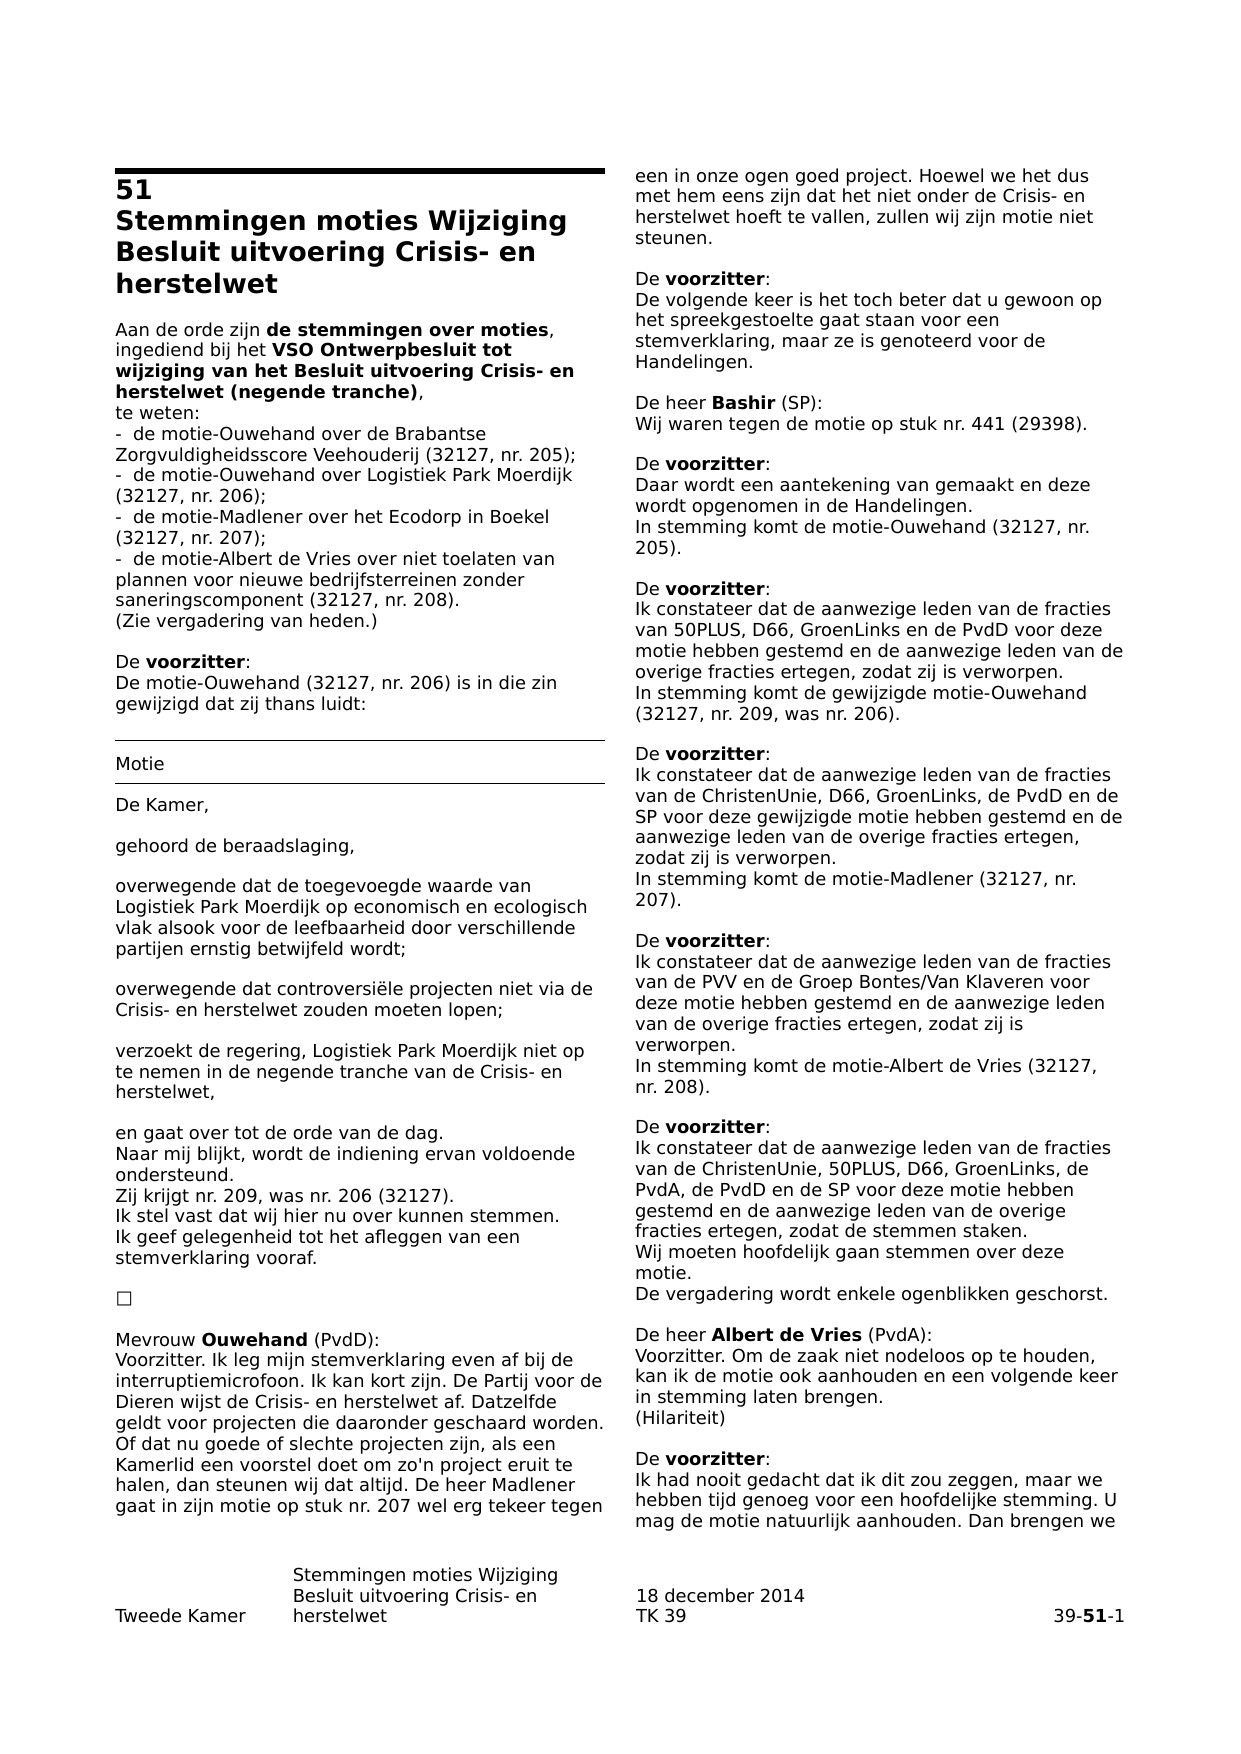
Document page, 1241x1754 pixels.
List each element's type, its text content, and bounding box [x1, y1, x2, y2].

text Zij krijgt nr. 209, was nr. 206 (32127). [115, 1185, 605, 1206]
text De heer Bashir (SP): [635, 393, 1125, 413]
text en gaat over tot de orde van de dag. [115, 1123, 605, 1144]
text De motie-Ouwehand (32127, nr. 206) is in die zin gewijzigd dat zij thans luidt: [115, 673, 605, 714]
text De voorzitter: [635, 269, 1125, 289]
list de motie-Madlener over het Ecodorp in Boekel (32127, nr. 207); [115, 507, 605, 548]
text gehoord de beraadslaging, [115, 836, 605, 856]
text De voorzitter: [115, 652, 605, 673]
text Motie [115, 754, 605, 775]
text De voorzitter: [635, 1449, 1125, 1469]
text Voorzitter. Om de zaak niet nodeloos op te houden, kan ik de motie ook aanhouden en een volgende keer in stemming laten brengen. [635, 1345, 1125, 1408]
list de motie-Albert de Vries over niet toelaten van plannen voor nieuwe bedrijfsterreinen zonder saneringscomponent (32127, nr. 208). [115, 548, 605, 611]
text verzoekt de regering, Logistiek Park Moerdijk niet op te nemen in de negende tranche van de Crisis- en herstelwet, [115, 1041, 605, 1103]
text De voorzitter: [635, 454, 1125, 475]
text een in onze ogen goed project. Hoewel we het dus met hem eens zijn dat het niet onder de Crisis- en herstelwet hoeft te vallen, zullen wij zijn motie niet steunen. [635, 165, 1125, 249]
text (Hilariteit) [635, 1408, 1125, 1429]
text In stemming komt de motie-Albert de Vries (32127, nr. 208). [635, 1056, 1125, 1097]
text Ik geef gelegenheid tot het afleggen van een stemverklaring vooraf. [115, 1227, 605, 1269]
text De vergadering wordt enkele ogenblikken geschorst. [635, 1284, 1125, 1304]
text Ik had nooit gedacht dat ik dit zou zeggen, maar we hebben tijd genoeg voor een hoofdelijke stemming. U mag de motie natuurlijk aanhouden. Dan brengen we [635, 1469, 1125, 1532]
text De voorzitter: [635, 1117, 1125, 1138]
text Voorzitter. Ik leg mijn stemverklaring even af bij de interruptiemicrofoon. Ik kan kort zijn. De Partij voor de Dieren wijst de Crisis- en herstelwet af. Datzelfde geldt voor projecten die daaronder geschaard worden. Of dat nu goede of slechte projecten zijn, als een Kamerlid een voorstel doet om zo'n project eruit te halen, dan steunen wij dat altijd. De heer Madlener gaat in zijn motie op stuk nr. 207 wel erg tekeer tegen [115, 1350, 605, 1517]
text De voorzitter: [635, 578, 1125, 599]
text Ik constateer dat de aanwezige leden van de fracties van de ChristenUnie, 50PLUS, D66, GroenLinks, de PvdA, de PvdD en de SP voor deze motie hebben gestemd en de aanwezige leden van de overige fracties ertegen, zodat de stemmen staken. [635, 1138, 1125, 1242]
text De volgende keer is het toch beter dat u gewoon op het spreekgestoelte gaat staan voor een stemverklaring, maar ze is genoteerd voor de Handelingen. [635, 289, 1125, 373]
text De heer Albert de Vries (PvdA): [635, 1324, 1125, 1345]
text Ik constateer dat de aanwezige leden van de fracties van de ChristenUnie, D66, GroenLinks, de PvdD en de SP voor deze gewijzigde motie hebben gestemd en de aanwezige leden van de overige fracties ertegen, zodat zij is verworpen. [635, 765, 1125, 869]
text Naar mij blijkt, wordt de indiening ervan voldoende ondersteund. [115, 1144, 605, 1185]
text Mevrouw Ouwehand (PvdD): [115, 1329, 605, 1350]
list de motie-Ouwehand over Logistiek Park Moerdijk (32127, nr. 206); [115, 465, 605, 507]
text De voorzitter: [635, 744, 1125, 765]
text Ik constateer dat de aanwezige leden van de fracties van de PVV en de Groep Bontes/Van Klaveren voor deze motie hebben gestemd en de aanwezige leden van de overige fracties ertegen, zodat zij is verworpen. [635, 951, 1125, 1056]
text Wij waren tegen de motie op stuk nr. 441 (29398). [635, 413, 1125, 434]
text (Zie vergadering van heden.) [115, 611, 605, 632]
text overwegende dat controversiële projecten niet via de Crisis- en herstelwet zouden moeten lopen; [115, 979, 605, 1021]
text Aan de orde zijn de stemmingen over moties, ingediend bij het VSO Ontwerpbesluit tot wijziging van het Besluit uitvoering Crisis- en herstelwet (negende tranche), [115, 319, 605, 403]
text In stemming komt de gewijzigde motie-Ouwehand (32127, nr. 209, was nr. 206). [635, 682, 1125, 724]
text De Kamer, [115, 795, 605, 816]
text Wij moeten hoofdelijk gaan stemmen over deze motie. [635, 1242, 1125, 1284]
text In stemming komt de motie-Madlener (32127, nr. 207). [635, 869, 1125, 911]
title 51 Stemmingen moties Wijziging Besluit uitvoering Crisis- en herstelwet [115, 174, 605, 299]
text Ik constateer dat de aanwezige leden van de fracties van 50PLUS, D66, GroenLinks en de PvdD voor deze motie hebben gestemd en de aanwezige leden van de overige fracties ertegen, zodat zij is verworpen. [635, 599, 1125, 682]
list de motie-Ouwehand over de Brabantse Zorgvuldigheidsscore Veehouderij (32127, nr. 205); [115, 423, 605, 465]
text te weten: [115, 403, 605, 423]
text Daar wordt een aantekening van gemaakt en deze wordt opgenomen in de Handelingen. [635, 475, 1125, 517]
text De voorzitter: [635, 931, 1125, 951]
text ⬜ [115, 1289, 605, 1309]
text overwegende dat de toegevoegde waarde van Logistiek Park Moerdijk op economisch en ecologisch vlak alsook voor de leefbaarheid door verschillende partijen ernstig betwijfeld wordt; [115, 876, 605, 959]
text In stemming komt de motie-Ouwehand (32127, nr. 205). [635, 517, 1125, 558]
text Ik stel vast dat wij hier nu over kunnen stemmen. [115, 1206, 605, 1227]
